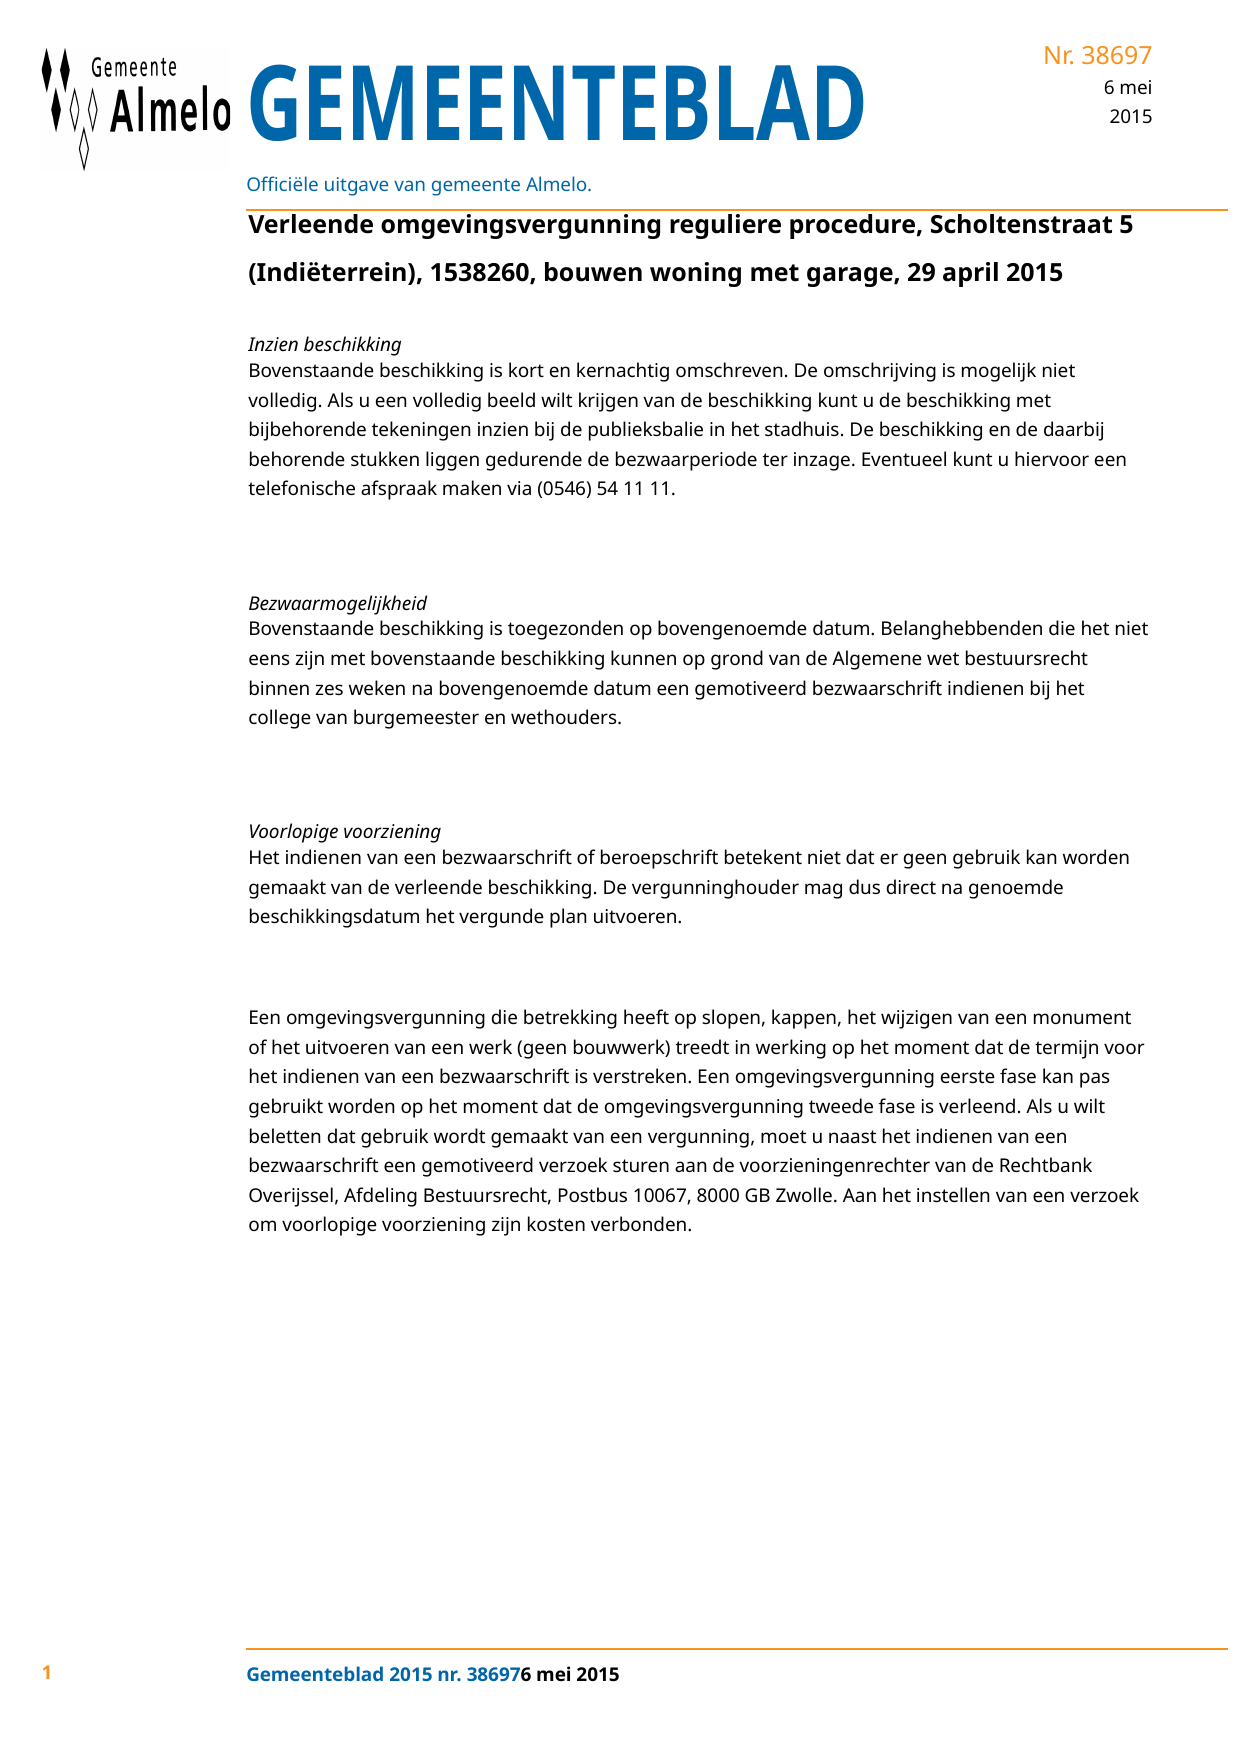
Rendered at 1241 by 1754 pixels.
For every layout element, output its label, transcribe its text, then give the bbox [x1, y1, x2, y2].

picture [41, 47, 231, 172]
text Verleende omgevingsvergunning reguliere procedure, Scholtenstraat 5 (Indiëterrein), 1538260, bouwen woning met garage, 29 april 2015 [248, 211, 1152, 288]
text Voorlopige voorziening [248, 819, 1152, 844]
text Bezwaarmogelijkheid [248, 590, 1152, 616]
text Inzien beschikking [248, 331, 1152, 357]
text Een omgevingsvergunning die betrekking heeft op slopen, kappen, het wijzigen van een monument of het uitvoeren van een werk (geen bouwwerk) treedt in werking op het moment dat de termijn voor het indienen van een bezwaarschrift is verstreken. Een omgevingsvergunning eerste fase kan pas gebruikt worden op het moment dat de omgevingsvergunning tweede fase is verleend. Als u wilt beletten dat gebruik wordt gemaakt van een vergunning, moet u naast het indienen van een bezwaarschrift een gemotiveerd verzoek sturen aan de voorzieningenrechter van de Rechtbank Overijssel, Afdeling Bestuursrecht, Postbus 10067, 8000 GB Zwolle. Aan het instellen van een verzoek om voorlopige voorziening zijn kosten verbonden. [248, 1004, 1152, 1237]
text Bovenstaande beschikking is kort en kernachtig omschreven. De omschrijving is mogelijk niet volledig. Als u een volledig beeld wilt krijgen van de beschikking kunt u de beschikking met bijbehorende tekeningen inzien bij de publieksbalie in het stadhuis. De beschikking en de daarbij behorende stukken liggen gedurende de bezwaarperiode ter inzage. Eventueel kunt u hiervoor een telefonische afspraak maken via (0546) 54 11 11. [248, 357, 1152, 501]
text Het indienen van een bezwaarschrift of beroepschrift betekent niet dat er geen gebruik kan worden gemaakt van de verleende beschikking. De vergunninghouder mag dus direct na genoemde beschikkingsdatum het vergunde plan uitvoeren. [248, 844, 1152, 929]
text Bovenstaande beschikking is toegezonden op bovengenoemde datum. Belanghebbenden die het niet eens zijn met bovenstaande beschikking kunnen op grond van de Algemene wet bestuursrecht binnen zes weken na bovengenoemde datum een gemotiveerd bezwaarschrift indienen bij het college van burgemeester en wethouders. [248, 616, 1152, 730]
